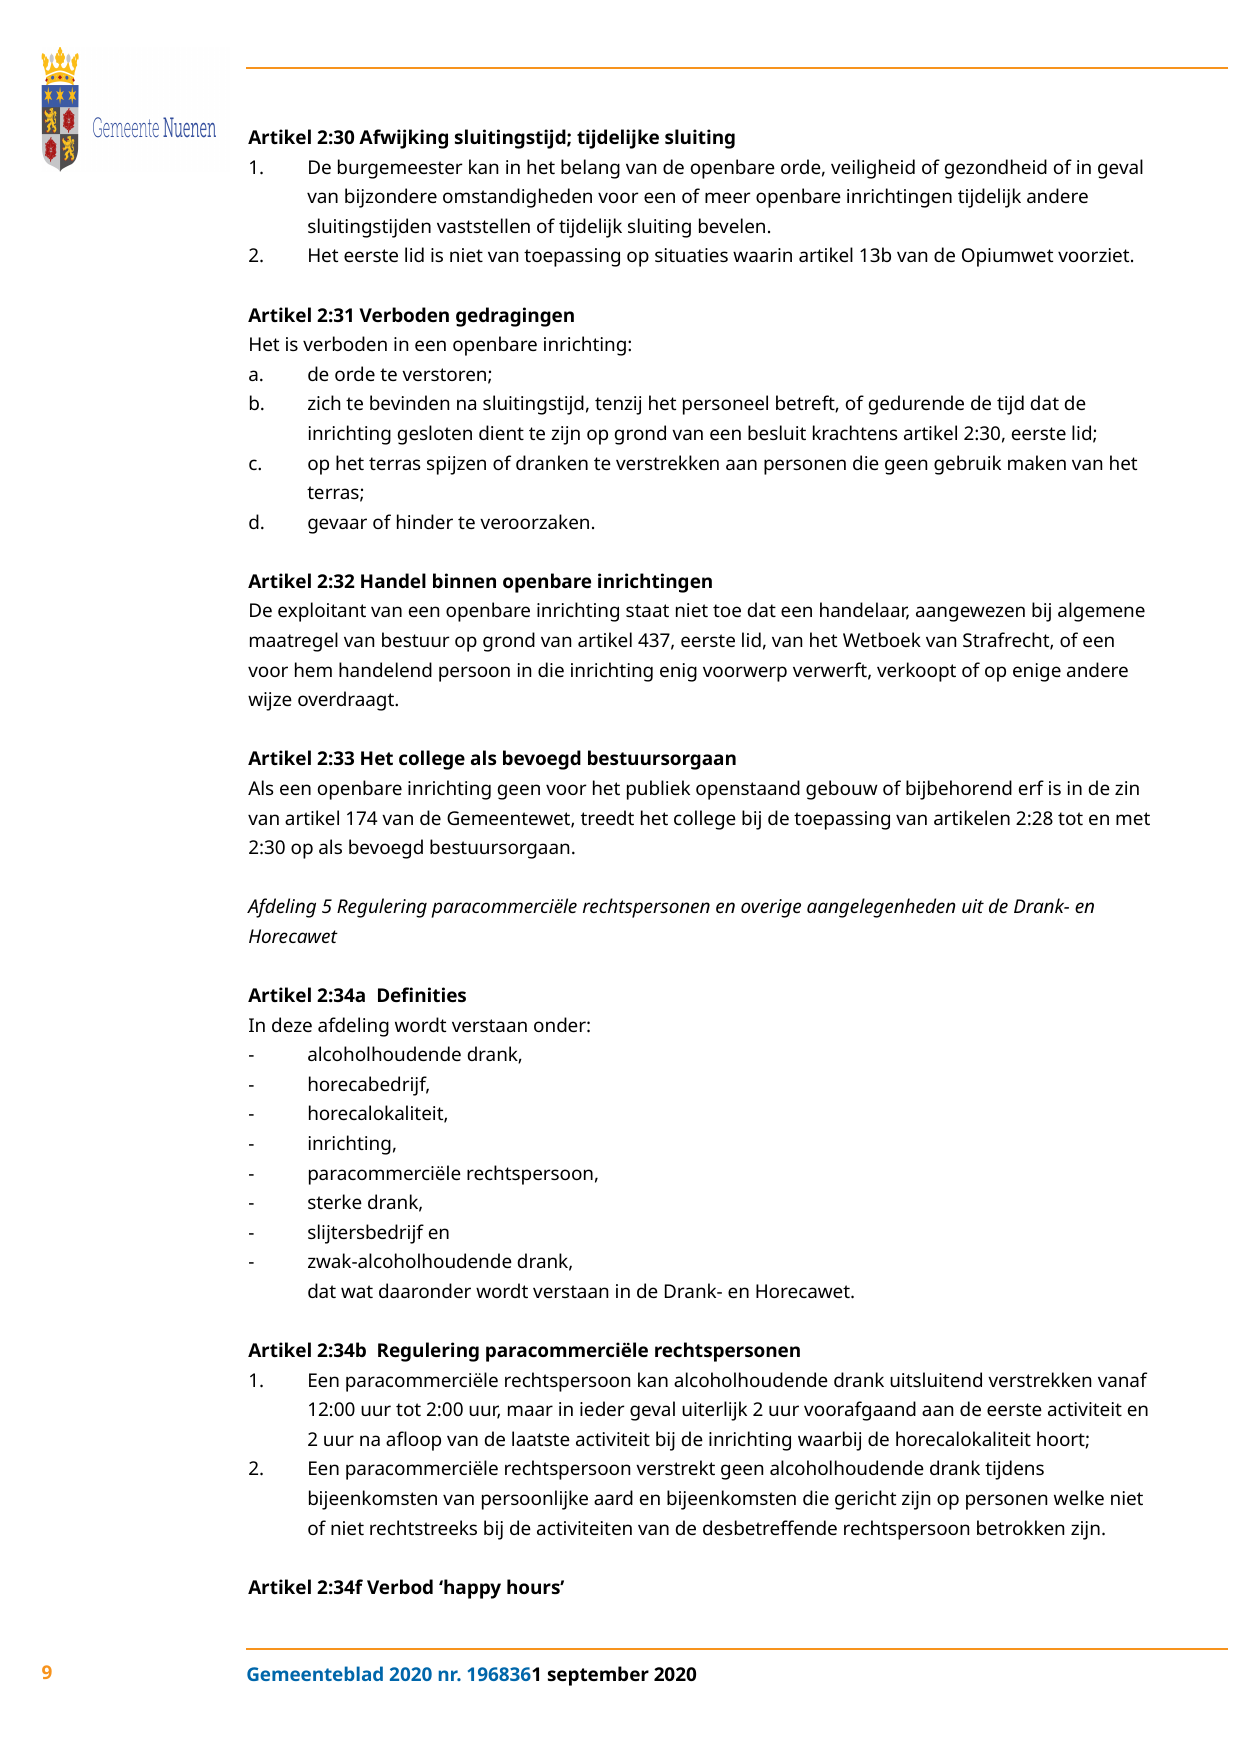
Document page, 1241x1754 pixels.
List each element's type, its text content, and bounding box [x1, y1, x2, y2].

list zich te bevinden na sluitingstijd, tenzij het personeel betreft, of gedurende de tijd dat de inrichting gesloten dient te zijn op grond van een besluit krachtens artikel 2:30, eerste lid; [248, 391, 1152, 446]
list op het terras spijzen of dranken te verstrekken aan personen die geen gebruik maken van het terras; [248, 450, 1152, 505]
list horecalokaliteit, [248, 1101, 1152, 1126]
list sterke drank, [248, 1189, 1152, 1215]
text Als een openbare inrichting geen voor het publiek openstaand gebouw of bijbehorend erf is in de zin van artikel 174 van de Gemeentewet, treedt het college bij de toepassing van artikelen 2:28 tot en met 2:30 op als bevoegd bestuursorgaan. [248, 775, 1152, 860]
list Een paracommerciële rechtspersoon kan alcoholhoudende drank uitsluitend verstrekken vanaf 12:00 uur tot 2:00 uur, maar in ieder geval uiterlijk 2 uur voorafgaand aan de eerste activiteit en 2 uur na afloop van de laatste activiteit bij de inrichting waarbij de horecalokaliteit hoort; [248, 1367, 1152, 1452]
list De burgemeester kan in het belang van de openbare orde, veiligheid of gezondheid of in geval van bijzondere omstandigheden voor een of meer openbare inrichtingen tijdelijk andere sluitingstijden vaststellen of tijdelijk sluiting bevelen. [248, 154, 1152, 239]
list Het eerste lid is niet van toepassing op situaties waarin artikel 13b van de Opiumwet voorziet. [248, 243, 1152, 268]
list slijtersbedrijf en [248, 1219, 1152, 1245]
list alcoholhoudende drank, [248, 1041, 1152, 1067]
text Het is verboden in een openbare inrichting: [248, 331, 1152, 357]
list de orde te verstoren; [248, 361, 1152, 387]
picture [41, 47, 231, 172]
text Artikel 2:33 Het college als bevoegd bestuursorgaan [248, 746, 1152, 771]
list paracommerciële rechtspersoon, [248, 1160, 1152, 1186]
list dat wat daaronder wordt verstaan in de Drank- en Horecawet. [248, 1278, 1152, 1304]
list horecabedrijf, [248, 1071, 1152, 1097]
text Artikel 2:34b Regulering paracommerciële rechtspersonen [248, 1337, 1152, 1363]
text De exploitant van een openbare inrichting staat niet toe dat een handelaar, aangewezen bij algemene maatregel van bestuur op grond van artikel 437, eerste lid, van het Wetboek van Strafrecht, of een voor hem handelend persoon in die inrichting enig voorwerp verwerft, verkoopt of op enige andere wijze overdraagt. [248, 598, 1152, 712]
list zwak-alcoholhoudende drank, [248, 1248, 1152, 1274]
text Artikel 2:30 Afwijking sluitingstijd; tijdelijke sluiting [248, 124, 1152, 150]
text In deze afdeling wordt verstaan onder: [248, 1012, 1152, 1038]
text Artikel 2:32 Handel binnen openbare inrichtingen [248, 568, 1152, 594]
list Een paracommerciële rechtspersoon verstrekt geen alcoholhoudende drank tijdens bijeenkomsten van persoonlijke aard en bijeenkomsten die gericht zijn op personen welke niet of niet rechtstreeks bij de activiteiten van de desbetreffende rechtspersoon betrokken zijn. [248, 1456, 1152, 1541]
text Afdeling 5 Regulering paracommerciële rechtspersonen en overige aangelegenheden uit de Drank- en Horecawet [248, 893, 1152, 949]
text Artikel 2:31 Verboden gedragingen [248, 302, 1152, 328]
list gevaar of hinder te veroorzaken. [248, 509, 1152, 535]
text Artikel 2:34a Definities [248, 982, 1152, 1008]
list inrichting, [248, 1130, 1152, 1156]
text Artikel 2:34f Verbod ‘happy hours’ [248, 1574, 1152, 1600]
